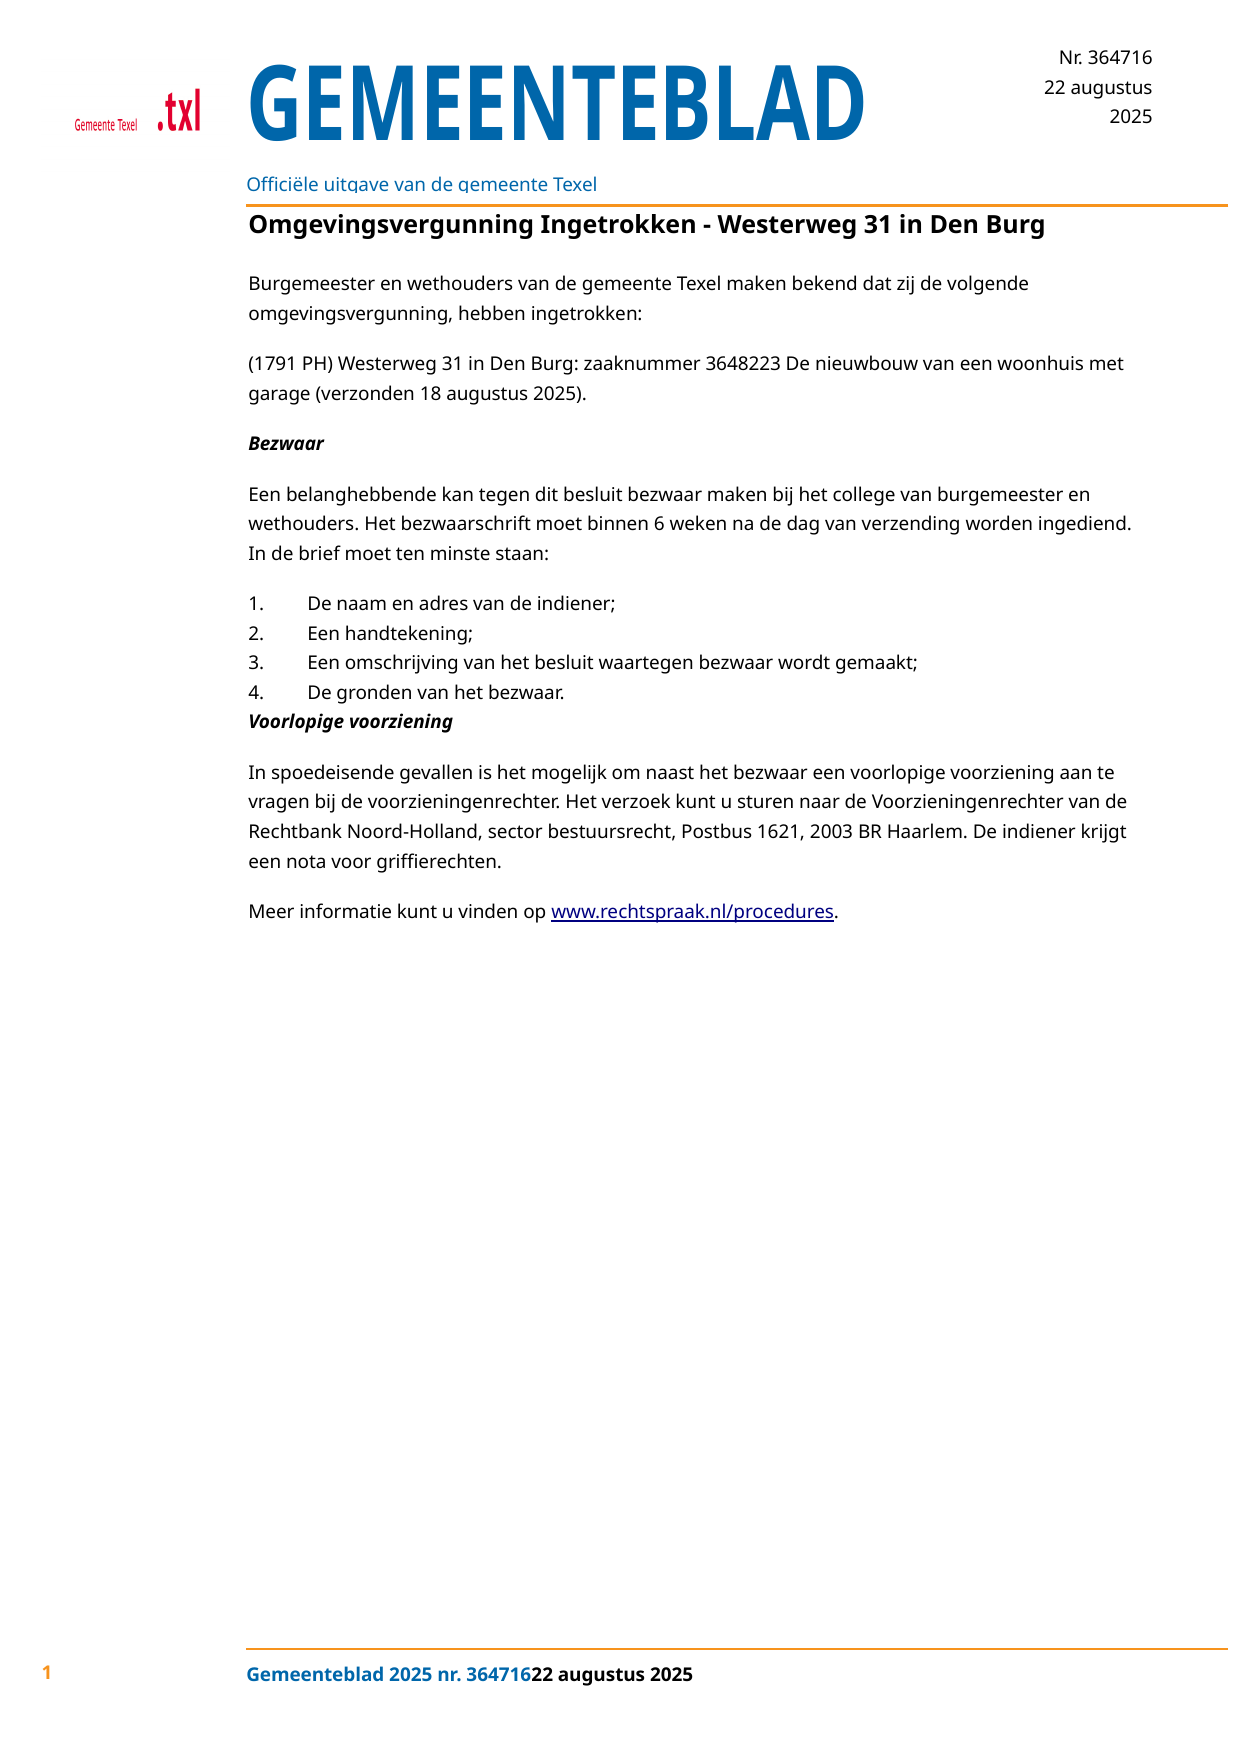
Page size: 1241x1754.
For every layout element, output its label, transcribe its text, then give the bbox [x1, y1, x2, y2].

text Een belanghebbende kan tegen dit besluit bezwaar maken bij het college van burgemeester en wethouders. Het bezwaarschrift moet binnen 6 weken na de dag van verzending worden ingediend. In de brief moet ten minste staan: [248, 481, 1152, 566]
text (1791 PH) Westerweg 31 in Den Burg: zaaknummer 3648223 De nieuwbouw van een woonhuis met garage (verzonden 18 augustus 2025). [248, 350, 1152, 406]
text Omgevingsvergunning Ingetrokken - Westerweg 31 in Den Burg [248, 207, 1152, 241]
text Burgemeester en wethouders van de gemeente Texel maken bekend dat zij de volgende omgevingsvergunning, hebben ingetrokken: [248, 270, 1152, 326]
text Bezwaar [248, 430, 1152, 456]
list Een omschrijving van het besluit waartegen bezwaar wordt gemaakt; [248, 649, 1152, 675]
list De naam en adres van de indiener; [248, 590, 1152, 616]
text Voorlopige voorziening [248, 709, 1152, 734]
text In spoedeisende gevallen is het mogelijk om naast het bezwaar een voorlopige voorziening aan te vragen bij de voorzieningenrechter. Het verzoek kunt u sturen naar de Voorzieningenrechter van de Rechtbank Noord-Holland, sector bestuursrecht, Postbus 1621, 2003 BR Haarlem. De indiener krijgt een nota voor griffierechten. [248, 759, 1152, 873]
picture [41, 47, 231, 172]
text Meer informatie kunt u vinden op www.rechtspraak.nl/procedures. [248, 898, 1152, 924]
list Een handtekening; [248, 620, 1152, 646]
list De gronden van het bezwaar. [248, 679, 1152, 705]
